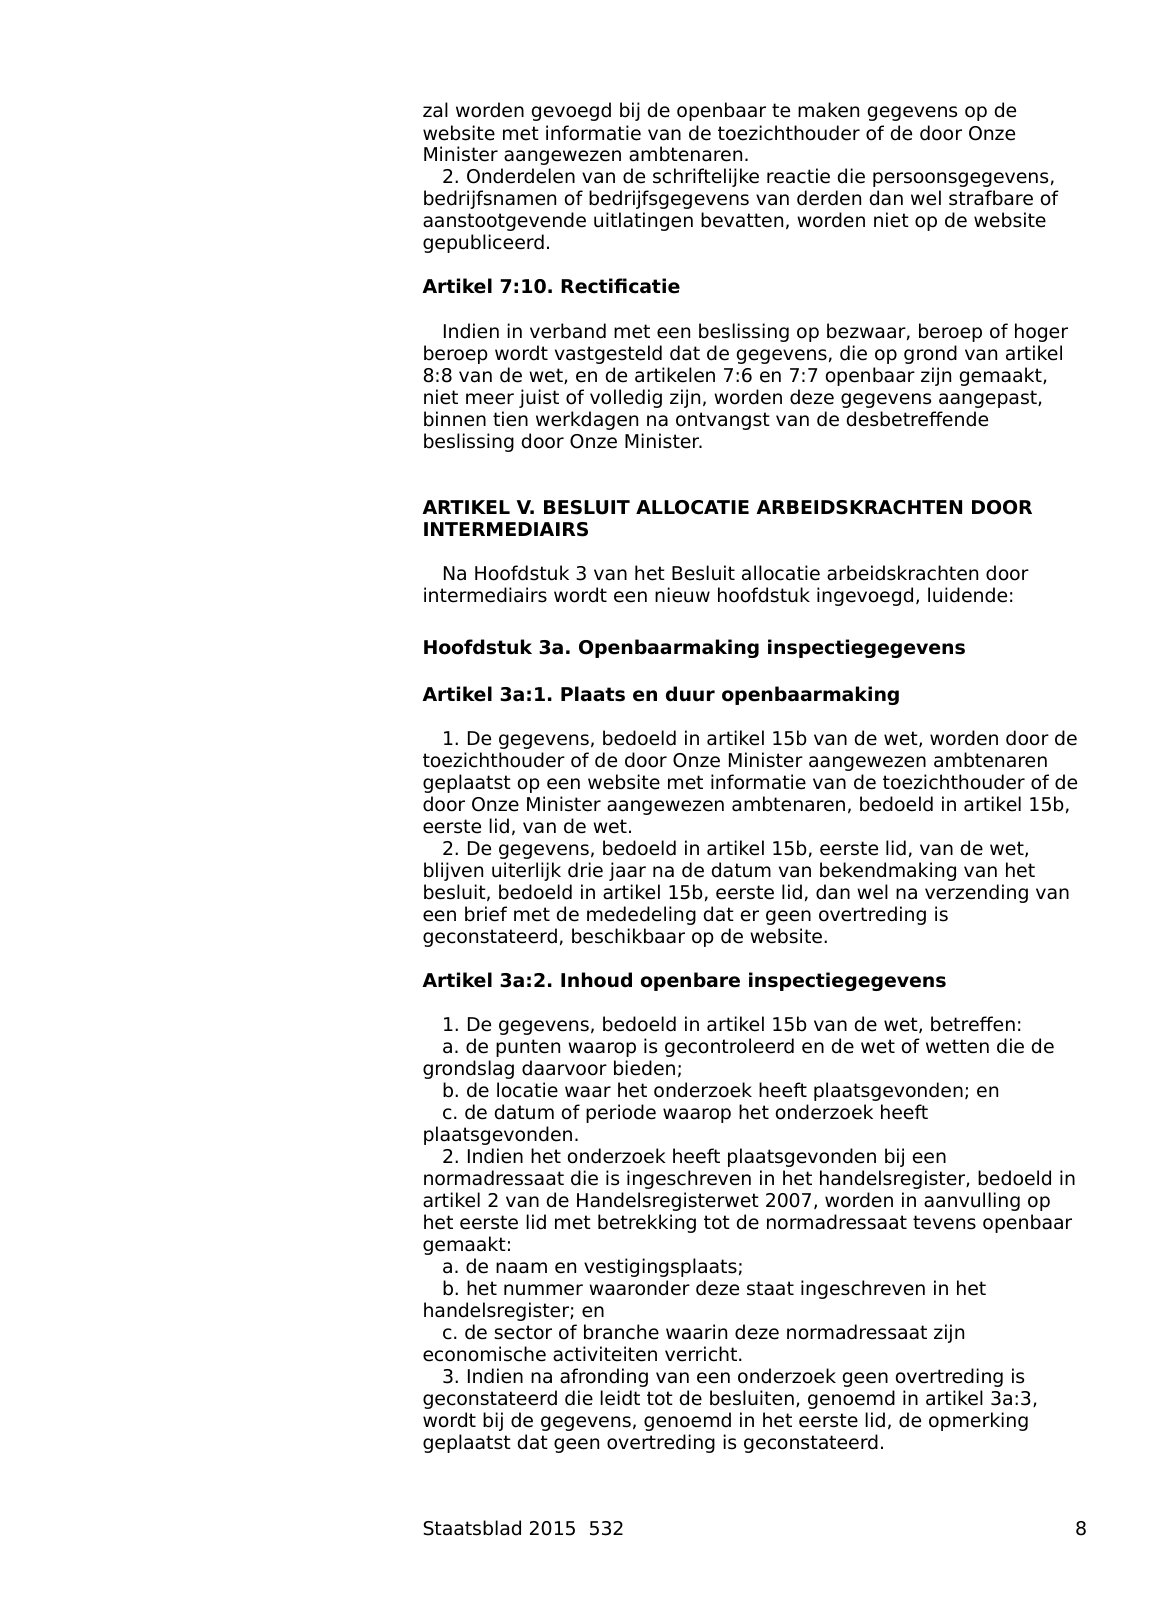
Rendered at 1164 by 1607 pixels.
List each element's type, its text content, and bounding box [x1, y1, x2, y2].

text 2. Indien het onderzoek heeft plaatsgevonden bij een normadressaat die is ingeschreven in het handelsregister, bedoeld in artikel 2 van de Handelsregisterwet 2007, worden in aanvulling op het eerste lid met betrekking tot de normadressaat tevens openbaar gemaakt: [422, 1146, 1087, 1256]
text 2. De gegevens, bedoeld in artikel 15b, eerste lid, van de wet, blijven uiterlijk drie jaar na de datum van bekendmaking van het besluit, bedoeld in artikel 15b, eerste lid, dan wel na verzending van een brief met de mededeling dat er geen overtreding is geconstateerd, beschikbaar op de website. [422, 838, 1087, 948]
subtitle Artikel 3a:1. Plaats en duur openbaarmaking [422, 684, 1087, 706]
text Indien in verband met een beslissing op bezwaar, beroep of hoger beroep wordt vastgesteld dat de gegevens, die op grond van artikel 8:8 van de wet, en de artikelen 7:6 en 7:7 openbaar zijn gemaakt, niet meer juist of volledig zijn, worden deze gegevens aangepast, binnen tien werkdagen na ontvangst van de desbetreffende beslissing door Onze Minister. [422, 321, 1087, 452]
text 1. De gegevens, bedoeld in artikel 15b van de wet, betreffen: [422, 1014, 1087, 1036]
text c. de datum of periode waarop het onderzoek heeft plaatsgevonden. [422, 1102, 1087, 1146]
text 3. Indien na afronding van een onderzoek geen overtreding is geconstateerd die leidt tot de besluiten, genoemd in artikel 3a:3, wordt bij de gegevens, genoemd in het eerste lid, de opmerking geplaatst dat geen overtreding is geconstateerd. [422, 1366, 1087, 1454]
text a. de punten waarop is gecontroleerd en de wet of wetten die de grondslag daarvoor bieden; [422, 1036, 1087, 1080]
text zal worden gevoegd bij de openbaar te maken gegevens op de website met informatie van de toezichthouder of de door Onze Minister aangewezen ambtenaren. [422, 100, 1087, 166]
text c. de sector of branche waarin deze normadressaat zijn economische activiteiten verricht. [422, 1322, 1087, 1366]
subtitle ARTIKEL V. BESLUIT ALLOCATIE ARBEIDSKRACHTEN DOOR INTERMEDIAIRS [422, 497, 1087, 541]
subtitle Hoofdstuk 3a. Openbaarmaking inspectiegegevens [422, 637, 1087, 659]
text a. de naam en vestigingsplaats; [422, 1256, 1087, 1278]
text 2. Onderdelen van de schriftelijke reactie die persoonsgegevens, bedrijfsnamen of bedrijfsgegevens van derden dan wel strafbare of aanstootgevende uitlatingen bevatten, worden niet op de website gepubliceerd. [422, 166, 1087, 254]
text 1. De gegevens, bedoeld in artikel 15b van de wet, worden door de toezichthouder of de door Onze Minister aangewezen ambtenaren geplaatst op een website met informatie van de toezichthouder of de door Onze Minister aangewezen ambtenaren, bedoeld in artikel 15b, eerste lid, van de wet. [422, 728, 1087, 838]
text b. het nummer waaronder deze staat ingeschreven in het handelsregister; en [422, 1278, 1087, 1322]
text b. de locatie waar het onderzoek heeft plaatsgevonden; en [422, 1080, 1087, 1102]
subtitle Artikel 7:10. Rectificatie [422, 276, 1087, 298]
subtitle Artikel 3a:2. Inhoud openbare inspectiegegevens [422, 970, 1087, 992]
text Na Hoofdstuk 3 van het Besluit allocatie arbeidskrachten door intermediairs wordt een nieuw hoofdstuk ingevoegd, luidende: [422, 563, 1087, 607]
